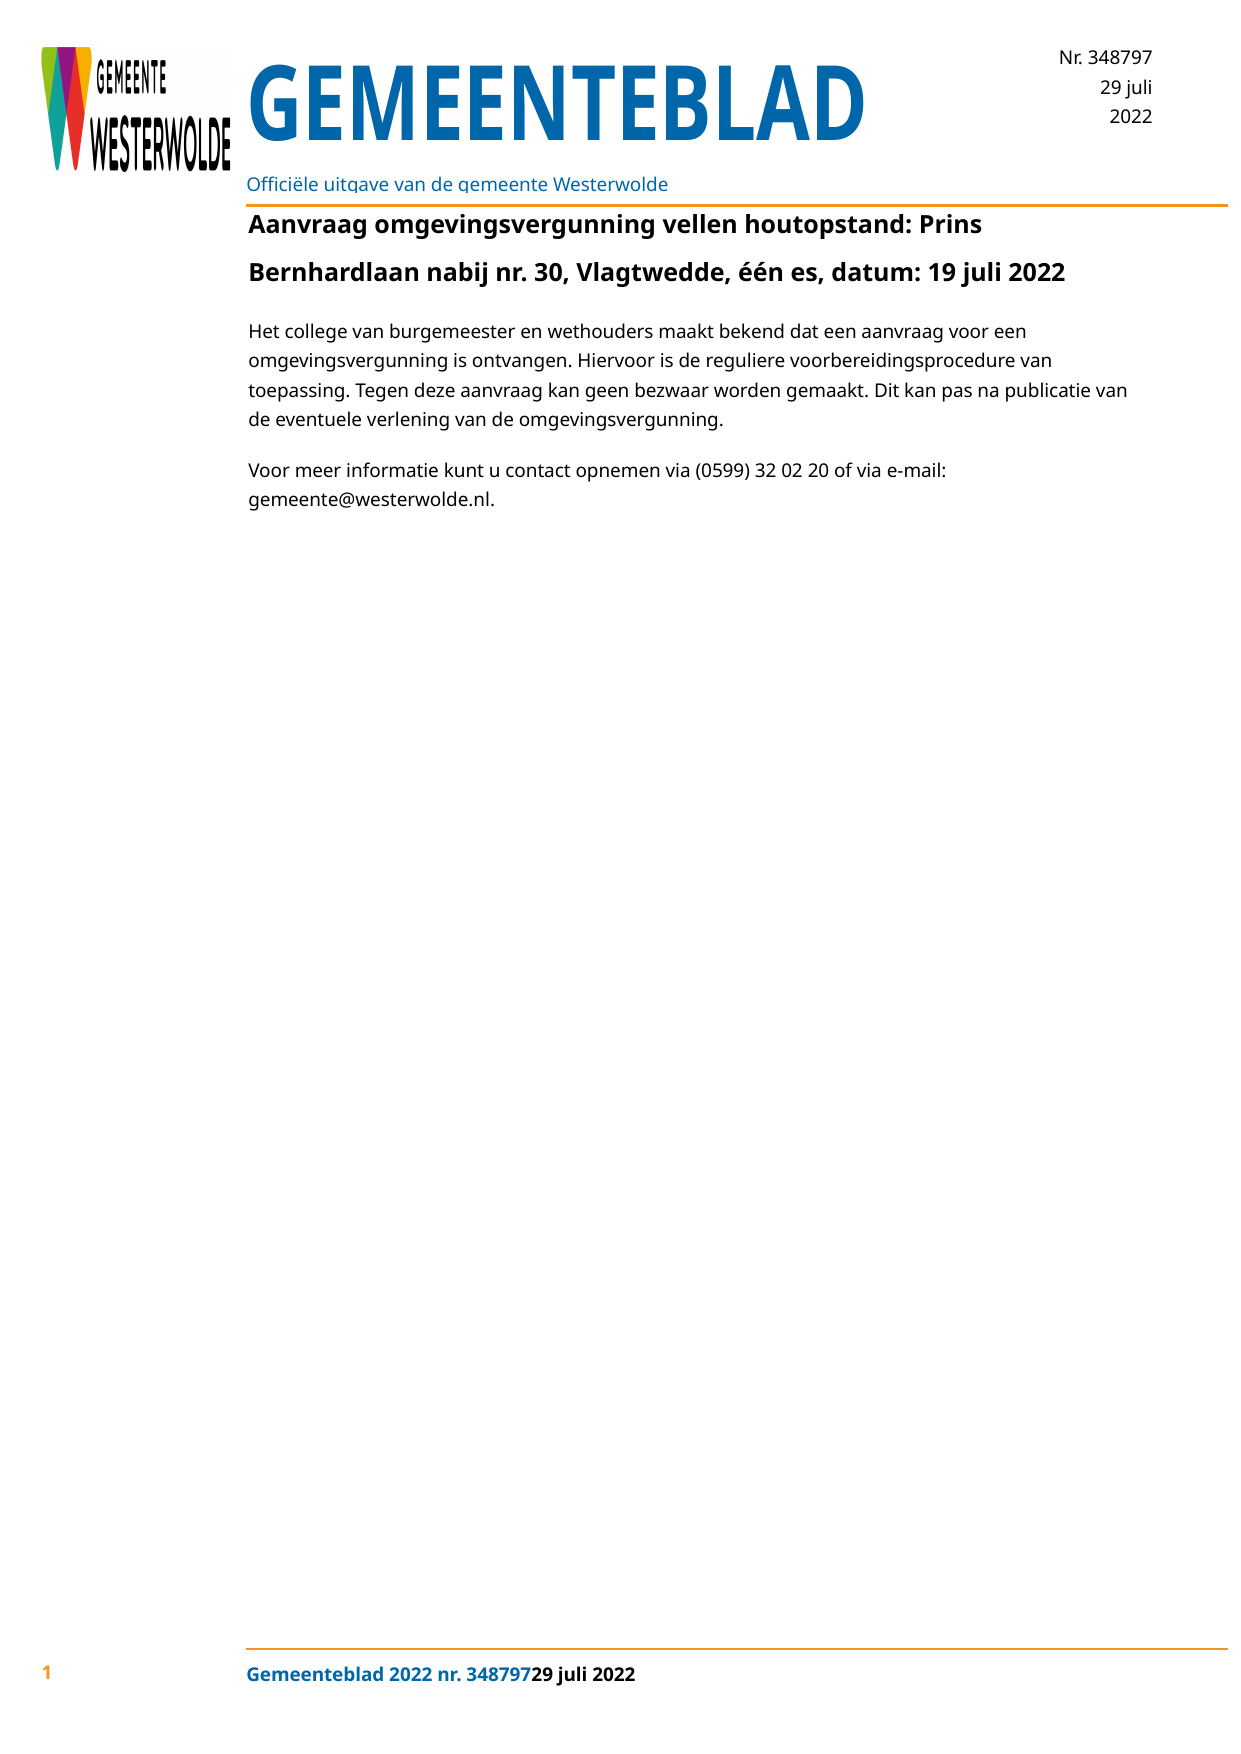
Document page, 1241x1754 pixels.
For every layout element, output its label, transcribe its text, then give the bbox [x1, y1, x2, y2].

text Voor meer informatie kunt u contact opnemen via (0599) 32 02 20 of via e-mail: gemeente@westerwolde.nl. [248, 457, 1152, 512]
text Aanvraag omgevingsvergunning vellen houtopstand: Prins Bernhardlaan nabij nr. 30, Vlagtwedde, één es, datum: 19 juli 2022 [248, 207, 1152, 288]
text Het college van burgemeester en wethouders maakt bekend dat een aanvraag voor een omgevingsvergunning is ontvangen. Hiervoor is de reguliere voorbereidingsprocedure van toepassing. Tegen deze aanvraag kan geen bezwaar worden gemaakt. Dit kan pas na publicatie van de eventuele verlening van de omgevingsvergunning. [248, 318, 1152, 432]
picture [41, 47, 231, 172]
